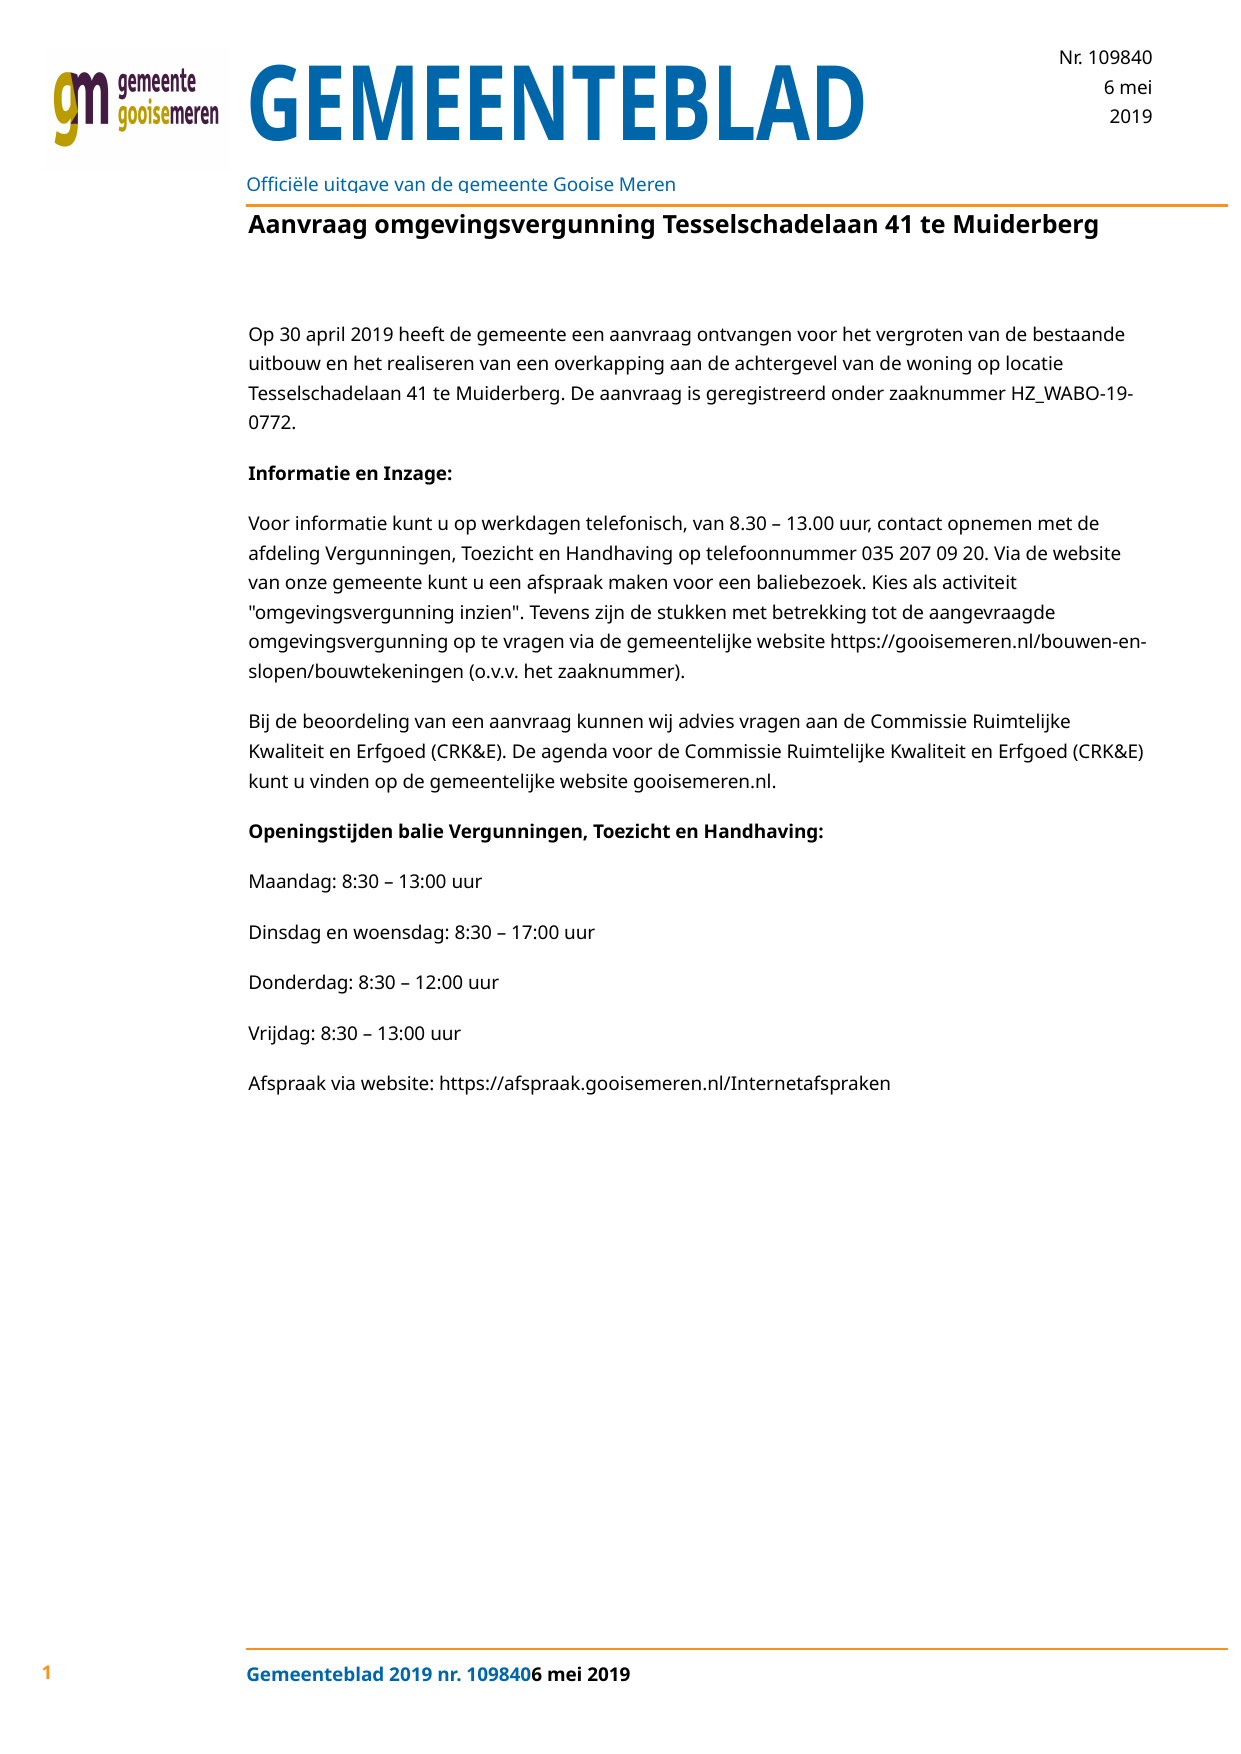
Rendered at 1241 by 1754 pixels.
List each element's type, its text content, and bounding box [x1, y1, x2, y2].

text Donderdag: 8:30 – 12:00 uur [248, 969, 1152, 995]
text Op 30 april 2019 heeft de gemeente een aanvraag ontvangen voor het vergroten van de bestaande uitbouw en het realiseren van een overkapping aan de achtergevel van de woning op locatie Tesselschadelaan 41 te Muiderberg. De aanvraag is geregistreerd onder zaaknummer HZ_WABO-19-0772. [248, 321, 1152, 435]
text Vrijdag: 8:30 – 13:00 uur [248, 1020, 1152, 1046]
picture [41, 47, 231, 172]
text Informatie en Inzage: [248, 460, 1152, 486]
text Voor informatie kunt u op werkdagen telefonisch, van 8.30 – 13.00 uur, contact opnemen met de afdeling Vergunningen, Toezicht en Handhaving op telefoonnummer 035 207 09 20. Via de website van onze gemeente kunt u een afspraak maken voor een baliebezoek. Kies als activiteit "omgevingsvergunning inzien". Tevens zijn de stukken met betrekking tot de aangevraagde omgevingsvergunning op te vragen via de gemeentelijke website https://gooisemeren.nl/bouwen-en-slopen/bouwtekeningen (o.v.v. het zaaknummer). [248, 510, 1152, 684]
text Afspraak via website: https://afspraak.gooisemeren.nl/Internetafspraken [248, 1070, 1152, 1096]
text Dinsdag en woensdag: 8:30 – 17:00 uur [248, 919, 1152, 945]
text Bij de beoordeling van een aanvraag kunnen wij advies vragen aan de Commissie Ruimtelijke Kwaliteit en Erfgoed (CRK&E). De agenda voor de Commissie Ruimtelijke Kwaliteit en Erfgoed (CRK&E) kunt u vinden op de gemeentelijke website gooisemeren.nl. [248, 709, 1152, 793]
text Aanvraag omgevingsvergunning Tesselschadelaan 41 te Muiderberg [248, 207, 1152, 241]
text Openingstijden balie Vergunningen, Toezicht en Handhaving: [248, 818, 1152, 844]
text Maandag: 8:30 – 13:00 uur [248, 869, 1152, 894]
